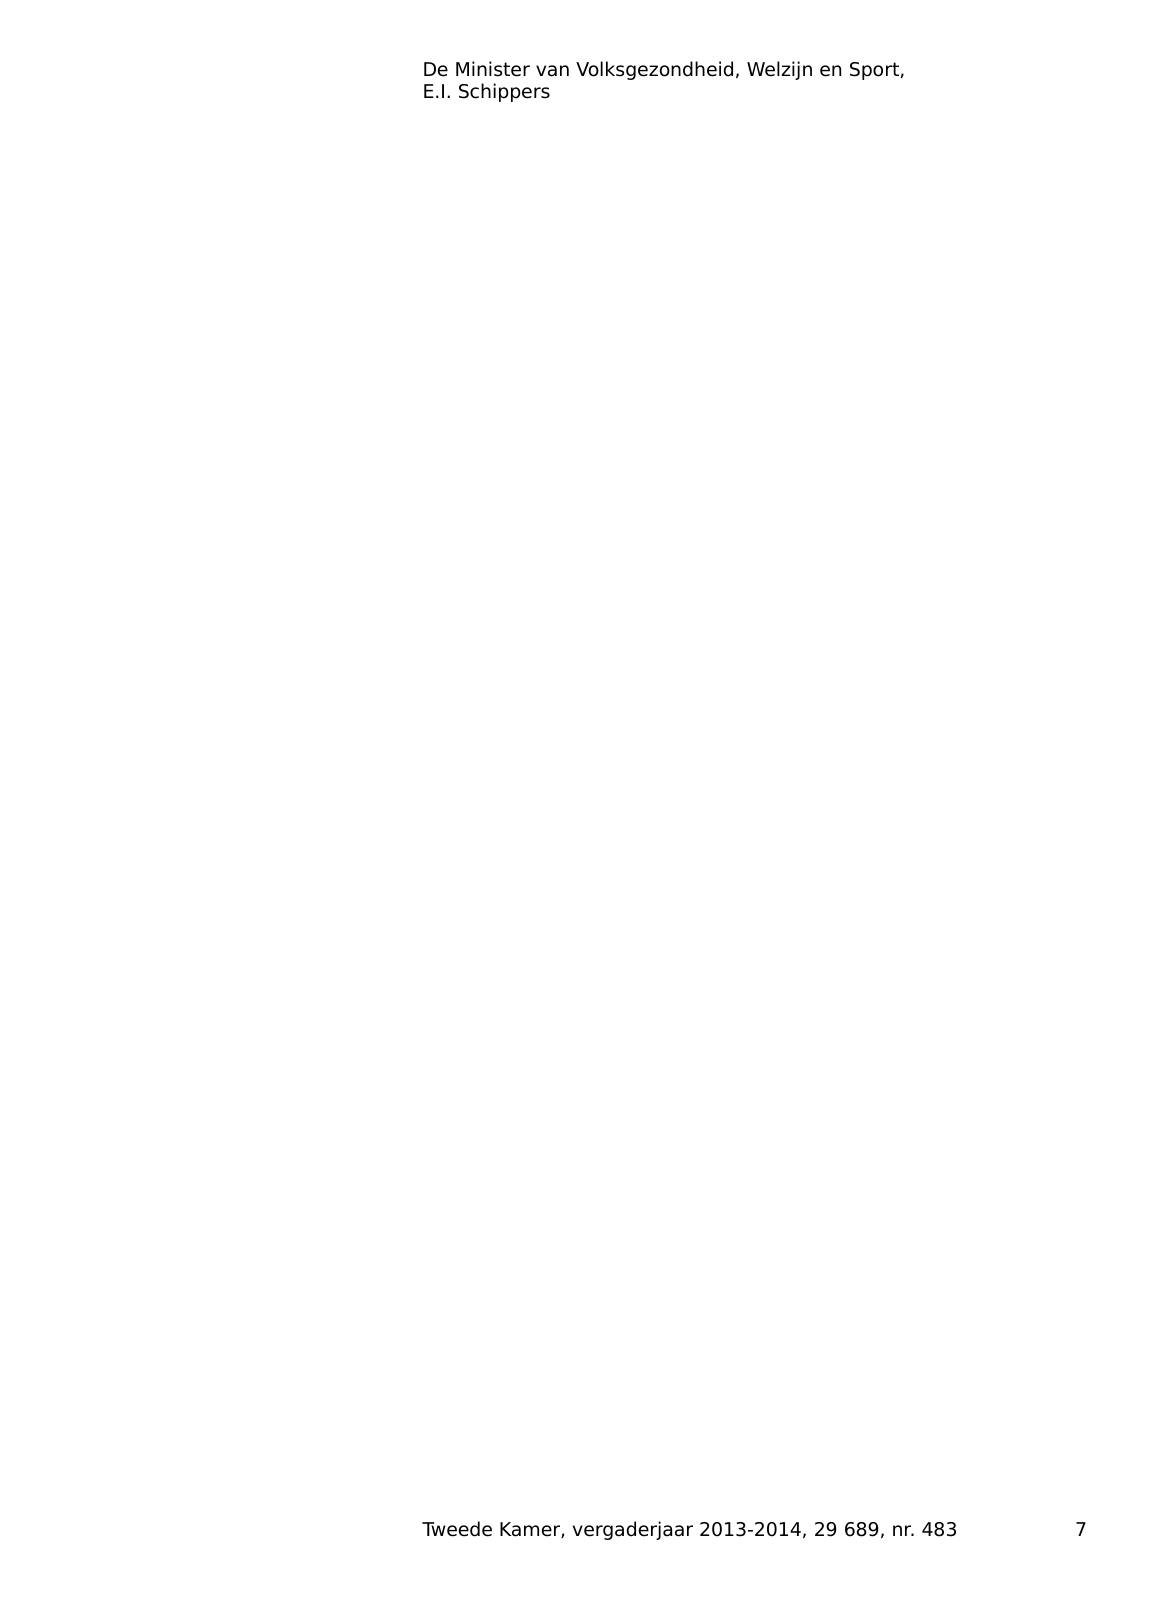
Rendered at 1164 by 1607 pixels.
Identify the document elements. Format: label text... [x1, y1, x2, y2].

text De Minister van Volksgezondheid, Welzijn en Sport, E.I. Schippers [422, 59, 1087, 103]
